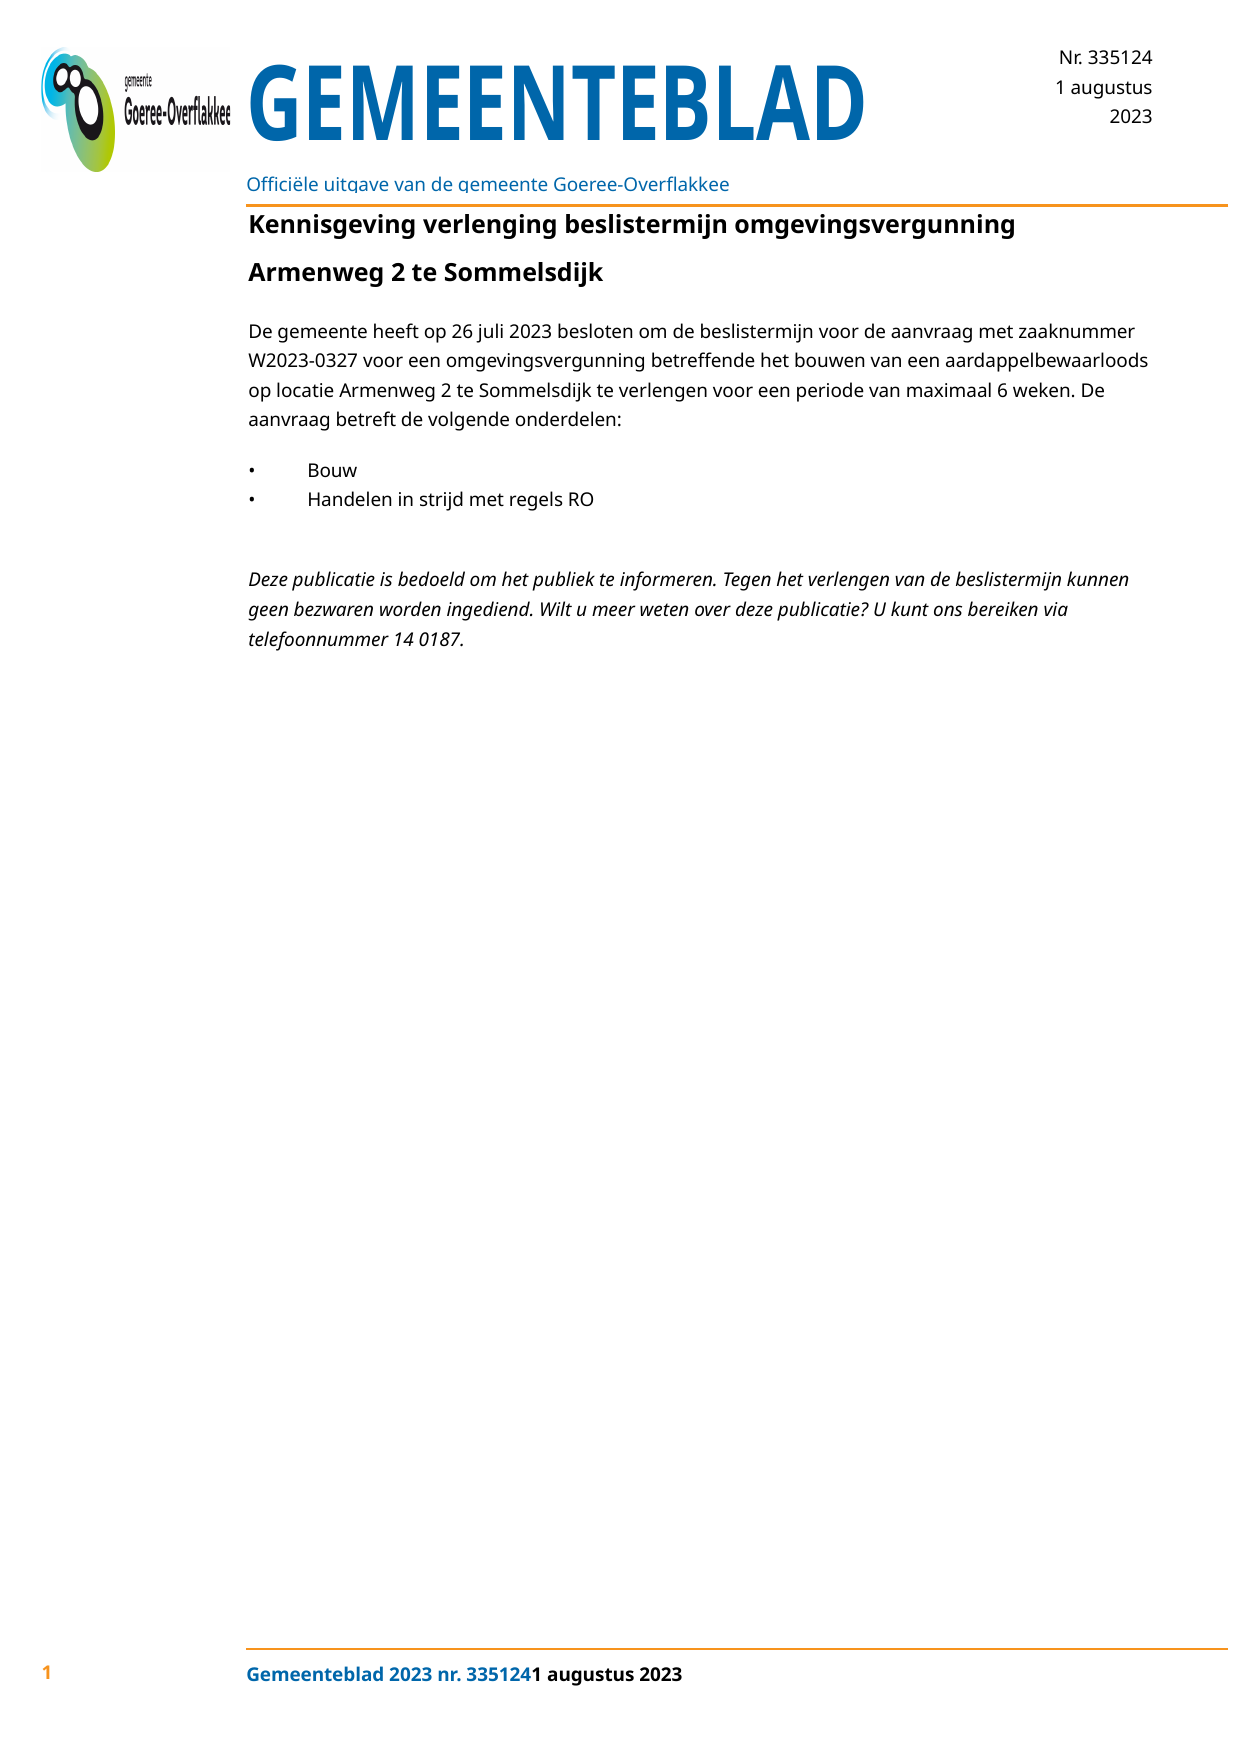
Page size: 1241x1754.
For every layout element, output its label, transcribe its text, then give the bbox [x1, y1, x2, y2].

text De gemeente heeft op 26 juli 2023 besloten om de beslistermijn voor de aanvraag met zaaknummer W2023-0327 voor een omgevingsvergunning betreffende het bouwen van een aardappelbewaarloods op locatie Armenweg 2 te Sommelsdijk te verlengen voor een periode van maximaal 6 weken. De aanvraag betreft de volgende onderdelen: [248, 318, 1152, 432]
list Handelen in strijd met regels RO [248, 487, 1152, 512]
picture [41, 47, 231, 172]
text Kennisgeving verlenging beslistermijn omgevingsvergunning Armenweg 2 te Sommelsdijk [248, 207, 1152, 288]
list Bouw [248, 457, 1152, 483]
text Deze publicatie is bedoeld om het publiek te informeren. Tegen het verlengen van de beslistermijn kunnen geen bezwaren worden ingediend. Wilt u meer weten over deze publicatie? U kunt ons bereiken via telefoonnummer 14 0187. [248, 567, 1152, 652]
